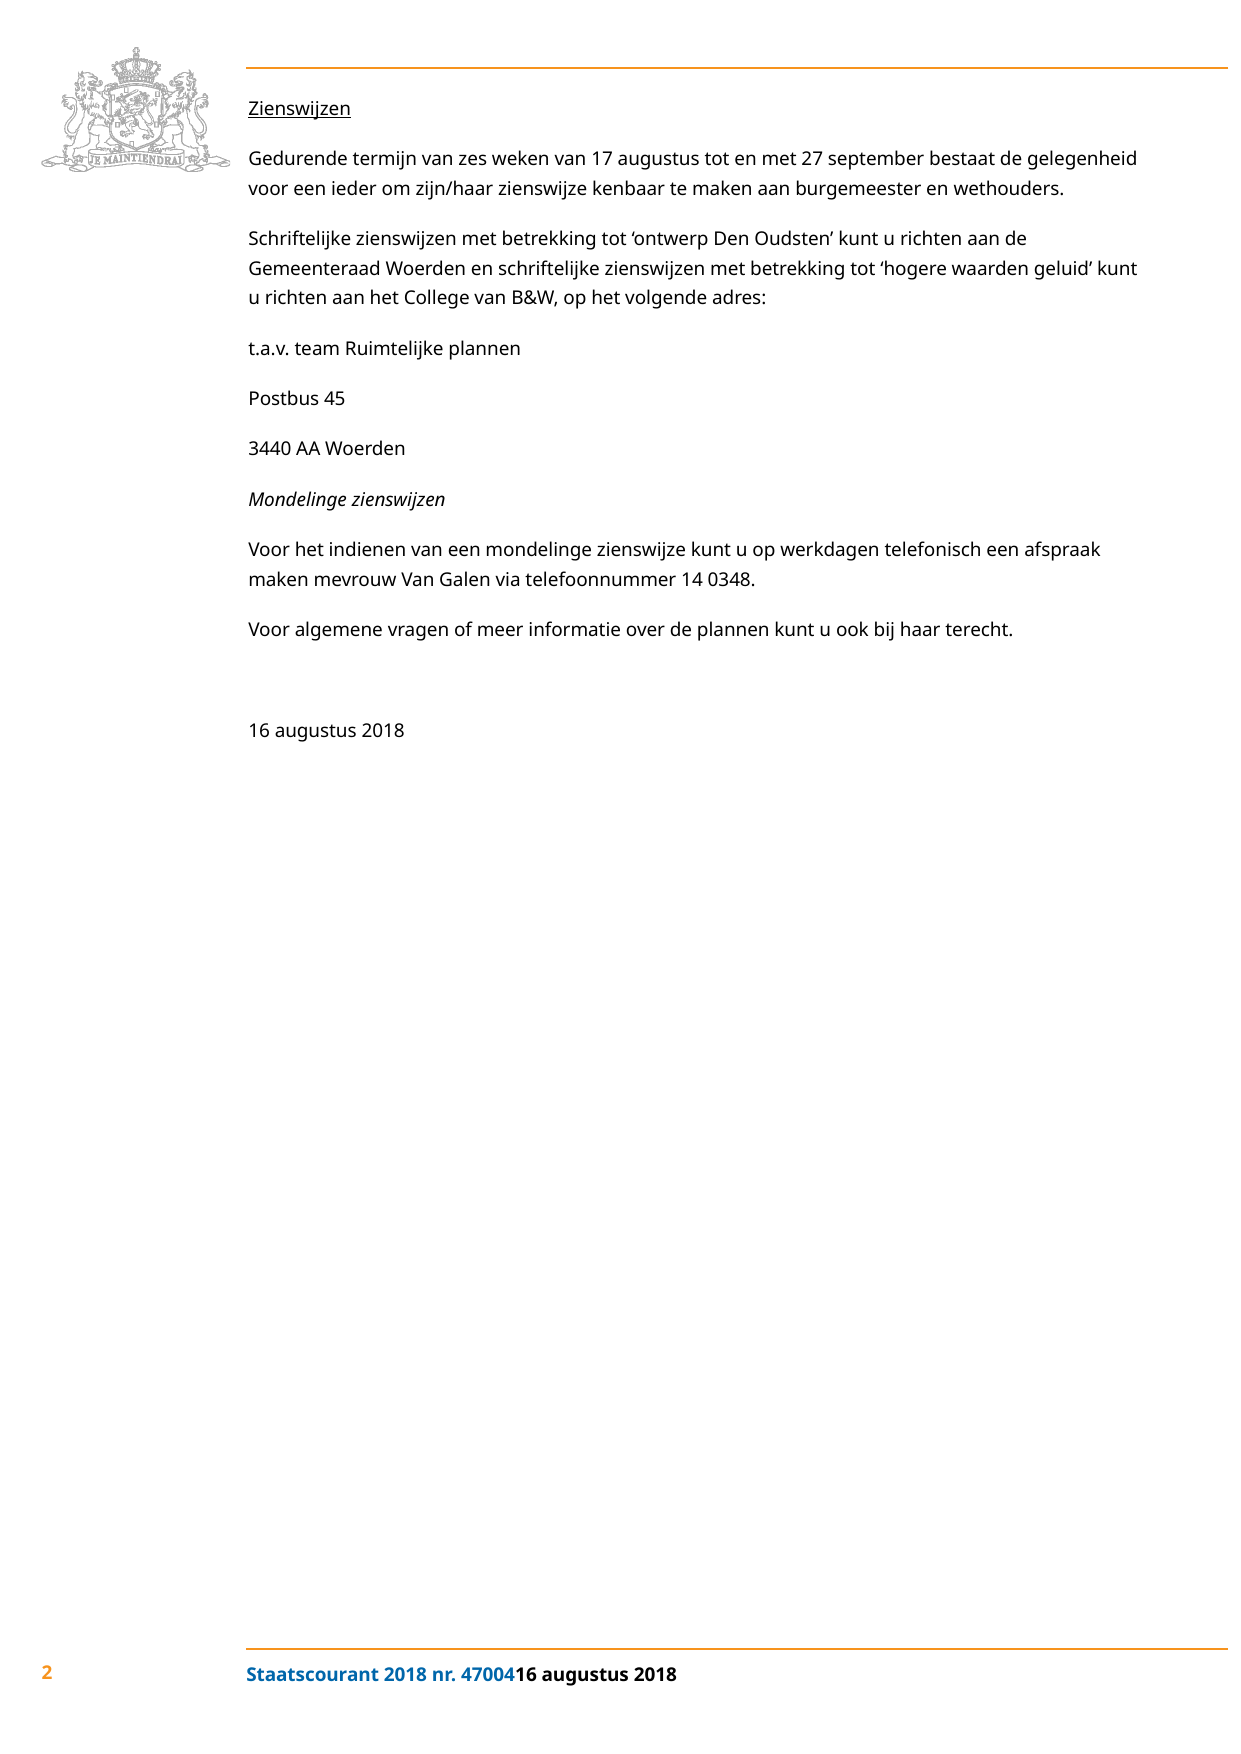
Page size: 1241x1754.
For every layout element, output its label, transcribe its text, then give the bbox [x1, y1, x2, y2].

text Voor algemene vragen of meer informatie over de plannen kunt u ook bij haar terecht. [248, 616, 1152, 642]
text 3440 AA Woerden [248, 436, 1152, 461]
text Gedurende termijn van zes weken van 17 augustus tot en met 27 september bestaat de gelegenheid voor een ieder om zijn/haar zienswijze kenbaar te maken aan burgemeester en wethouders. [248, 145, 1152, 201]
text 16 augustus 2018 [248, 717, 1152, 743]
text Zienswijzen [248, 95, 1152, 121]
text Voor het indienen van een mondelinge zienswijze kunt u op werkdagen telefonisch een afspraak maken mevrouw Van Galen via telefoonnummer 14 0348. [248, 536, 1152, 592]
text Mondelinge zienswijzen [248, 486, 1152, 512]
text Schriftelijke zienswijzen met betrekking tot ‘ontwerp Den Oudsten’ kunt u richten aan de Gemeenteraad Woerden en schriftelijke zienswijzen met betrekking tot ‘hogere waarden geluid’ kunt u richten aan het College van B&W, op het volgende adres: [248, 225, 1152, 310]
text t.a.v. team Ruimtelijke plannen [248, 335, 1152, 361]
text Postbus 45 [248, 385, 1152, 411]
picture [41, 47, 231, 172]
